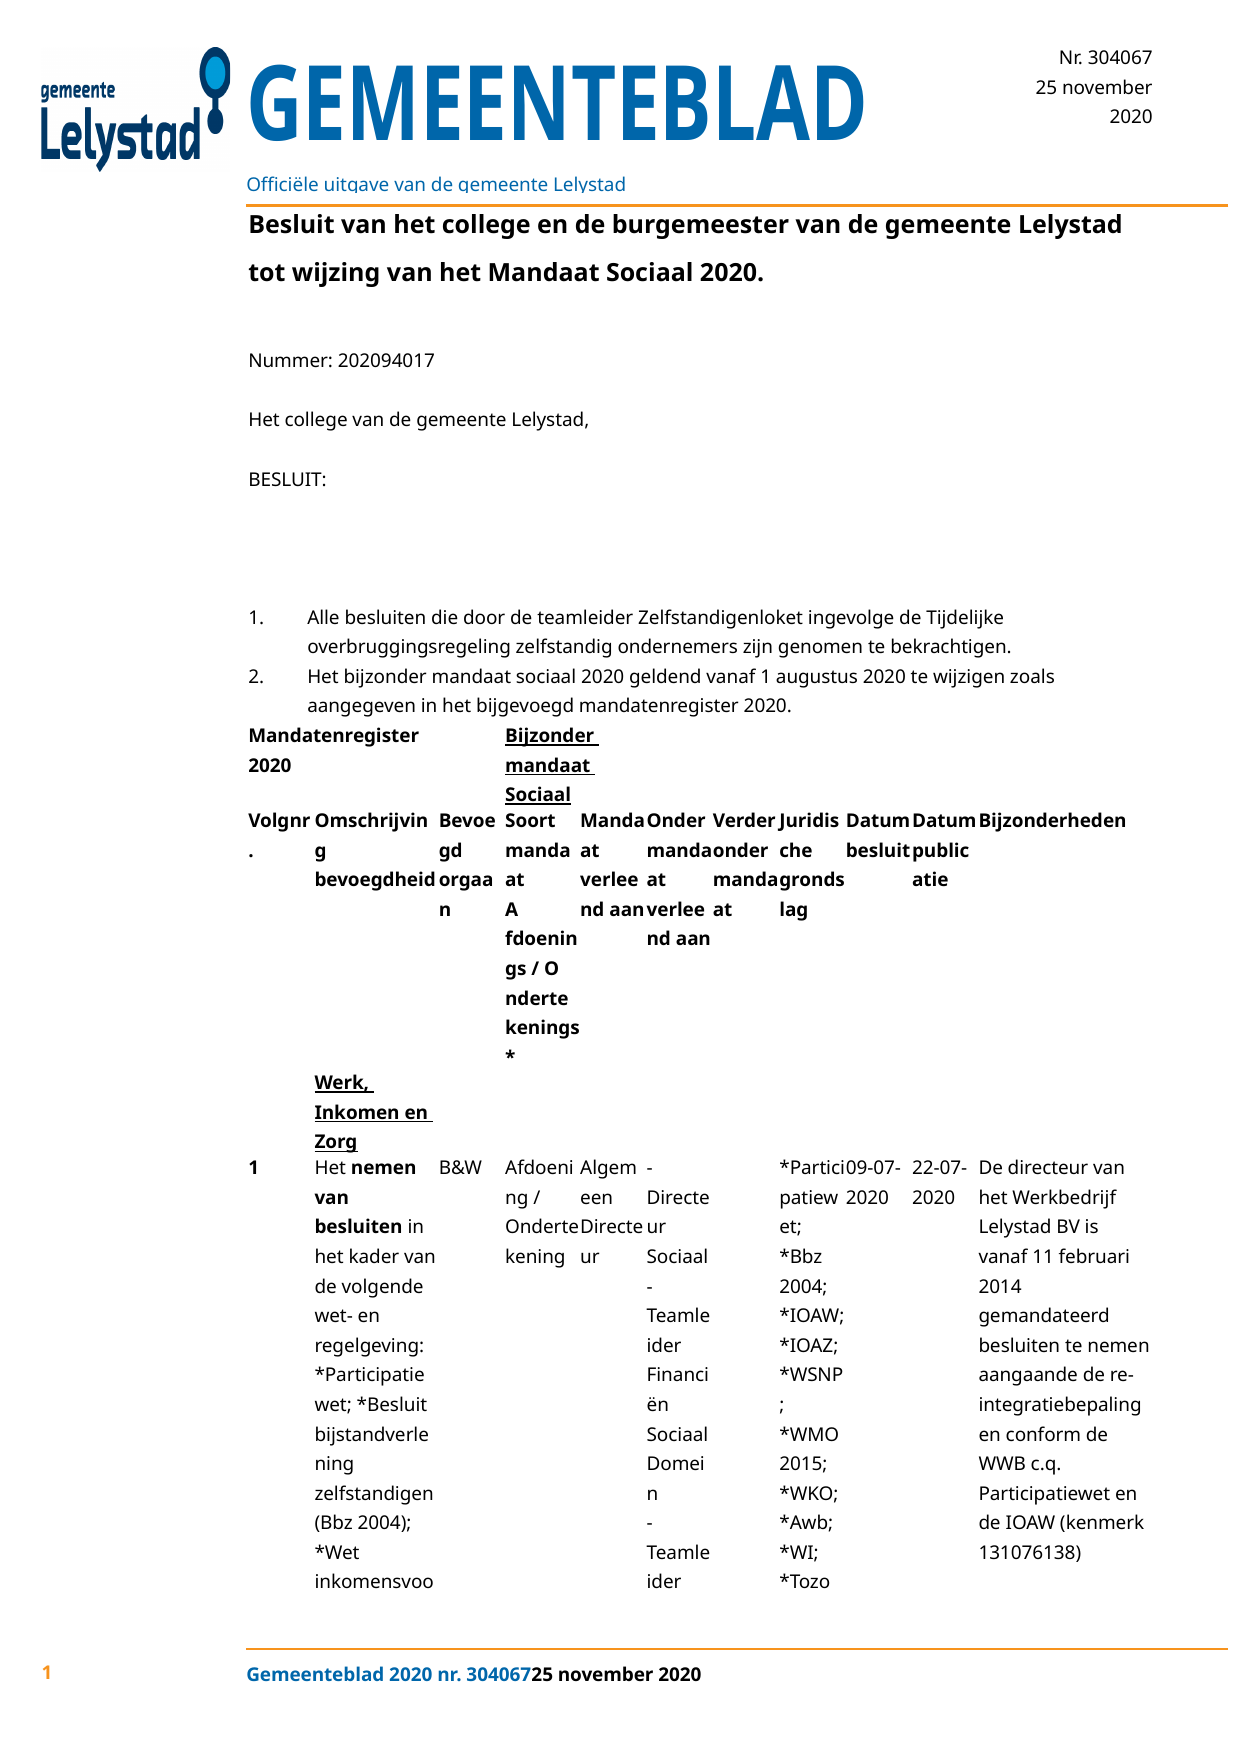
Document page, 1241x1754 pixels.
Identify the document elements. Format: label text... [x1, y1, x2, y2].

table_cell [713, 1070, 779, 1154]
table_cell Ondermandaat verleend aan [646, 807, 713, 1069]
table_cell [505, 1070, 580, 1154]
table_cell B&W [439, 1155, 505, 1594]
text BESLUIT: [248, 466, 1152, 492]
table_cell 09-07-2020 [846, 1155, 912, 1594]
table_cell Het nemen van besluiten in het kader van de volgende wet- en regelgeving: *Participatiewet; *Besluit bijstandverlening zelfstandigen (Bbz 2004); *Wet inkomensvoo [314, 1155, 438, 1594]
table_cell 1 [248, 1155, 314, 1594]
table_cell Afdoening / Ondertekening [505, 1155, 580, 1594]
table_cell Werk, Inkomen en Zorg [314, 1070, 438, 1154]
table_cell - Directeur Sociaal - Teamleider Financiën Sociaal Domein - Teamleider [646, 1155, 713, 1594]
table_cell Verder ondermandaat [713, 807, 779, 1069]
table_cell [846, 1070, 912, 1154]
table_cell Mandaat verleend aan [580, 807, 646, 1069]
table_cell [580, 1070, 646, 1154]
table_cell *Participatiewet; *Bbz 2004; *IOAW; *IOAZ; *WSNP; *WMO 2015; *WKO; *Awb; *WI; *Tozo [779, 1155, 846, 1594]
table_cell Volgnr . [248, 807, 314, 1069]
table_header [779, 722, 846, 807]
table_cell Algemeen Directeur [580, 1155, 646, 1594]
table_cell Soort mandaat A fdoenings / O ndertekenings * [505, 807, 580, 1069]
table_cell Bijzonderheden [978, 807, 1152, 1069]
table_header [646, 722, 713, 807]
table_cell Bevoegd orgaan [439, 807, 505, 1069]
table_header [846, 722, 912, 807]
table_cell [978, 1070, 1152, 1154]
picture [41, 47, 231, 172]
table_header [978, 722, 1152, 807]
table_cell Datum publicatie [912, 807, 978, 1069]
table_cell Juridische grondslag [779, 807, 846, 1069]
table_cell [912, 1070, 978, 1154]
table_cell [248, 1070, 314, 1154]
table_header [439, 722, 505, 807]
table_cell [646, 1070, 713, 1154]
text Het college van de gemeente Lelystad, [248, 407, 1152, 432]
table_header [713, 722, 779, 807]
table_cell 22-07-2020 [912, 1155, 978, 1594]
table_cell [779, 1070, 846, 1154]
table_cell Omschrijving bevoegdheid [314, 807, 438, 1069]
table_header [912, 722, 978, 807]
table_header Mandatenregister 2020 [248, 722, 438, 807]
text Besluit van het college en de burgemeester van de gemeente Lelystad tot wijzing van het Mandaat Sociaal 2020. [248, 207, 1152, 288]
list Het bijzonder mandaat sociaal 2020 geldend vanaf 1 augustus 2020 te wijzigen zoals aangegeven in het bijgevoegd mandatenregister 2020. [248, 663, 1152, 718]
text Nummer: 202094017 [248, 347, 1152, 373]
list Alle besluiten die door de teamleider Zelfstandigenloket ingevolge de Tijdelijke overbruggingsregeling zelfstandig ondernemers zijn genomen te bekrachtigen. [248, 604, 1152, 659]
table_cell De directeur van het Werkbedrijf Lelystad BV is vanaf 11 februari 2014 gemandateerd besluiten te nemen aangaande de re-integratiebepalingen conform de WWB c.q. Participatiewet en de IOAW (kenmerk 131076138) [978, 1155, 1152, 1594]
table_cell [713, 1155, 779, 1594]
table_header Bijzonder mandaat Sociaal [505, 722, 646, 807]
table_cell [439, 1070, 505, 1154]
table_cell Datum besluit [846, 807, 912, 1069]
